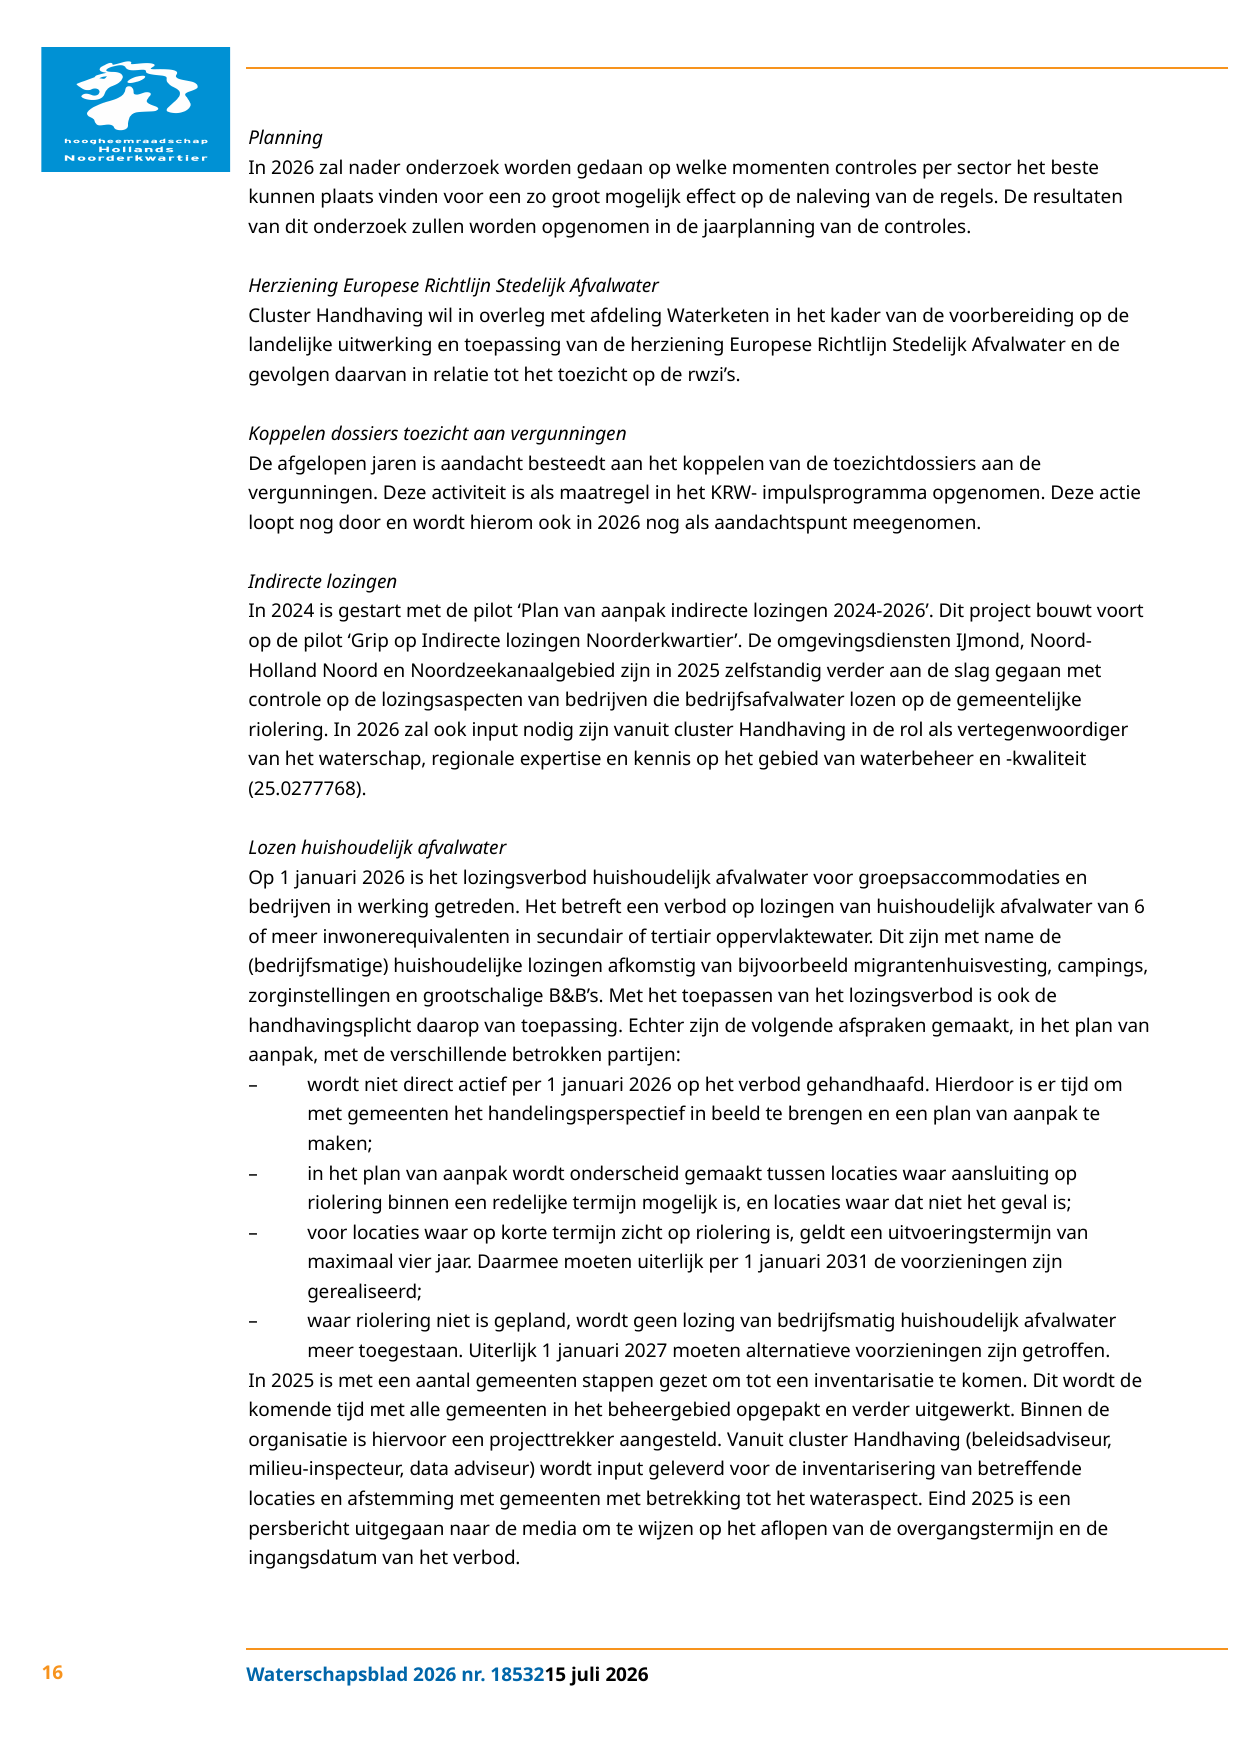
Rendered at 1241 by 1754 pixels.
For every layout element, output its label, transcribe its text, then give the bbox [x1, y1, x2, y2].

text De afgelopen jaren is aandacht besteedt aan het koppelen van de toezichtdossiers aan de vergunningen. Deze activiteit is als maatregel in het KRW- impulsprogramma opgenomen. Deze actie loopt nog door en wordt hierom ook in 2026 nog als aandachtspunt meegenomen. [248, 450, 1152, 535]
list in het plan van aanpak wordt onderscheid gemaakt tussen locaties waar aansluiting op riolering binnen een redelijke termijn mogelijk is, en locaties waar dat niet het geval is; [248, 1160, 1152, 1215]
text Koppelen dossiers toezicht aan vergunningen [248, 420, 1152, 446]
text Planning [248, 124, 1152, 150]
text Cluster Handhaving wil in overleg met afdeling Waterketen in het kader van de voorbereiding op de landelijke uitwerking en toepassing van de herziening Europese Richtlijn Stedelijk Afvalwater en de gevolgen daarvan in relatie tot het toezicht op de rwzi’s. [248, 302, 1152, 387]
text Op 1 januari 2026 is het lozingsverbod huishoudelijk afvalwater voor groepsaccommodaties en bedrijven in werking getreden. Het betreft een verbod op lozingen van huishoudelijk afvalwater van 6 of meer inwonerequivalenten in secundair of tertiair oppervlaktewater. Dit zijn met name de (bedrijfsmatige) huishoudelijke lozingen afkomstig van bijvoorbeeld migrantenhuisvesting, campings, zorginstellingen en grootschalige B&B’s. Met het toepassen van het lozingsverbod is ook de handhavingsplicht daarop van toepassing. Echter zijn de volgende afspraken gemaakt, in het plan van aanpak, met de verschillende betrokken partijen: [248, 864, 1152, 1067]
list waar riolering niet is gepland, wordt geen lozing van bedrijfsmatig huishoudelijk afvalwater meer toegestaan. Uiterlijk 1 januari 2027 moeten alternatieve voorzieningen zijn getroffen. [248, 1308, 1152, 1363]
text In 2024 is gestart met de pilot ‘Plan van aanpak indirecte lozingen 2024-2026’. Dit project bouwt voort op de pilot ‘Grip op Indirecte lozingen Noorderkwartier’. De omgevingsdiensten IJmond, Noord-Holland Noord en Noordzeekanaalgebied zijn in 2025 zelfstandig verder aan de slag gegaan met controle op de lozingsaspecten van bedrijven die bedrijfsafvalwater lozen op de gemeentelijke riolering. In 2026 zal ook input nodig zijn vanuit cluster Handhaving in de rol als vertegenwoordiger van het waterschap, regionale expertise en kennis op het gebied van waterbeheer en -kwaliteit (25.0277768). [248, 598, 1152, 801]
picture [78, 64, 122, 99]
text Lozen huishoudelijk afvalwater [248, 834, 1152, 860]
picture [118, 62, 197, 112]
text In 2026 zal nader onderzoek worden gedaan op welke momenten controles per sector het beste kunnen plaats vinden voor een zo groot mogelijk effect op de naleving van de regels. De resultaten van dit onderzoek zullen worden opgenomen in de jaarplanning van de controles. [248, 154, 1152, 239]
text In 2025 is met een aantal gemeenten stappen gezet om tot een inventarisatie te komen. Dit wordt de komende tijd met alle gemeenten in het beheergebied opgepakt en verder uitgewerkt. Binnen de organisatie is hiervoor een projecttrekker aangesteld. Vanuit cluster Handhaving (beleidsadviseur, milieu-inspecteur, data adviseur) wordt input geleverd voor de inventarisering van betreffende locaties en afstemming met gemeenten met betrekking tot het wateraspect. Eind 2025 is een persbericht uitgegaan naar de media om te wijzen op het aflopen van de overgangstermijn en de ingangsdatum van het verbod. [248, 1367, 1152, 1570]
list voor locaties waar op korte termijn zicht op riolering is, geldt een uitvoeringstermijn van maximaal vier jaar. Daarmee moeten uiterlijk per 1 januari 2031 de voorzieningen zijn gerealiseerd; [248, 1219, 1152, 1304]
text Indirecte lozingen [248, 568, 1152, 594]
picture [129, 76, 144, 82]
text Herziening Europese Richtlijn Stedelijk Afvalwater [248, 272, 1152, 298]
picture [88, 87, 157, 130]
list wordt niet direct actief per 1 januari 2026 op het verbod gehandhaafd. Hierdoor is er tijd om met gemeenten het handelingsperspectief in beeld te brengen en een plan van aanpak te maken; [248, 1071, 1152, 1156]
